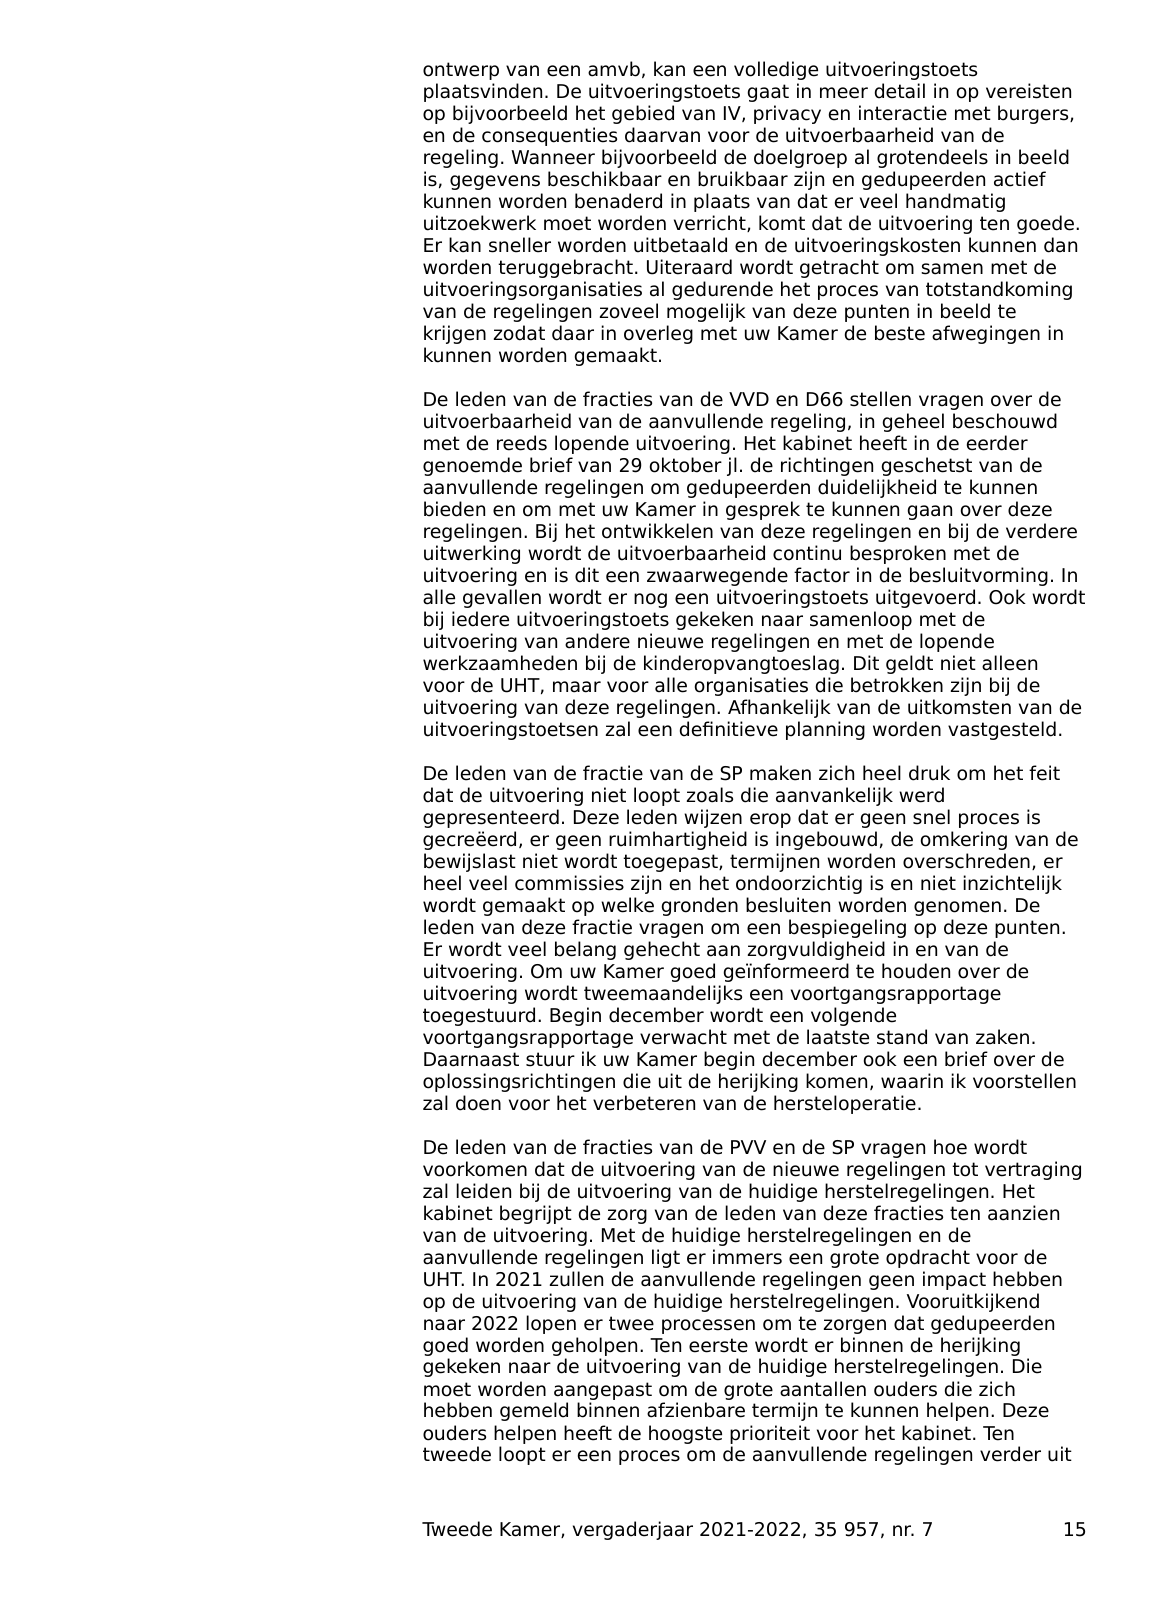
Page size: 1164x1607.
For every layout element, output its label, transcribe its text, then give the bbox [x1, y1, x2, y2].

text De leden van de fractie van de SP maken zich heel druk om het feit dat de uitvoering niet loopt zoals die aanvankelijk werd gepresenteerd. Deze leden wijzen erop dat er geen snel proces is gecreëerd, er geen ruimhartigheid is ingebouwd, de omkering van de bewijslast niet wordt toegepast, termijnen worden overschreden, er heel veel commissies zijn en het ondoorzichtig is en niet inzichtelijk wordt gemaakt op welke gronden besluiten worden genomen. De leden van deze fractie vragen om een bespiegeling op deze punten. Er wordt veel belang gehecht aan zorgvuldigheid in en van de uitvoering. Om uw Kamer goed geïnformeerd te houden over de uitvoering wordt tweemaandelijks een voortgangsrapportage toegestuurd. Begin december wordt een volgende voortgangsrapportage verwacht met de laatste stand van zaken. Daarnaast stuur ik uw Kamer begin december ook een brief over de oplossingsrichtingen die uit de herijking komen, waarin ik voorstellen zal doen voor het verbeteren van de hersteloperatie. [422, 763, 1087, 1114]
text ontwerp van een amvb, kan een volledige uitvoeringstoets plaatsvinden. De uitvoeringstoets gaat in meer detail in op vereisten op bijvoorbeeld het gebied van IV, privacy en interactie met burgers, en de consequenties daarvan voor de uitvoerbaarheid van de regeling. Wanneer bijvoorbeeld de doelgroep al grotendeels in beeld is, gegevens beschikbaar en bruikbaar zijn en gedupeerden actief kunnen worden benaderd in plaats van dat er veel handmatig uitzoekwerk moet worden verricht, komt dat de uitvoering ten goede. Er kan sneller worden uitbetaald en de uitvoeringskosten kunnen dan worden teruggebracht. Uiteraard wordt getracht om samen met de uitvoeringsorganisaties al gedurende het proces van totstandkoming van de regelingen zoveel mogelijk van deze punten in beeld te krijgen zodat daar in overleg met uw Kamer de beste afwegingen in kunnen worden gemaakt. [422, 59, 1087, 367]
text De leden van de fracties van de VVD en D66 stellen vragen over de uitvoerbaarheid van de aanvullende regeling, in geheel beschouwd met de reeds lopende uitvoering. Het kabinet heeft in de eerder genoemde brief van 29 oktober jl. de richtingen geschetst van de aanvullende regelingen om gedupeerden duidelijkheid te kunnen bieden en om met uw Kamer in gesprek te kunnen gaan over deze regelingen. Bij het ontwikkelen van deze regelingen en bij de verdere uitwerking wordt de uitvoerbaarheid continu besproken met de uitvoering en is dit een zwaarwegende factor in de besluitvorming. In alle gevallen wordt er nog een uitvoeringstoets uitgevoerd. Ook wordt bij iedere uitvoeringstoets gekeken naar samenloop met de uitvoering van andere nieuwe regelingen en met de lopende werkzaamheden bij de kinderopvangtoeslag. Dit geldt niet alleen voor de UHT, maar voor alle organisaties die betrokken zijn bij de uitvoering van deze regelingen. Afhankelijk van de uitkomsten van de uitvoeringstoetsen zal een definitieve planning worden vastgesteld. [422, 389, 1087, 741]
text De leden van de fracties van de PVV en de SP vragen hoe wordt voorkomen dat de uitvoering van de nieuwe regelingen tot vertraging zal leiden bij de uitvoering van de huidige herstelregelingen. Het kabinet begrijpt de zorg van de leden van deze fracties ten aanzien van de uitvoering. Met de huidige herstelregelingen en de aanvullende regelingen ligt er immers een grote opdracht voor de UHT. In 2021 zullen de aanvullende regelingen geen impact hebben op de uitvoering van de huidige herstelregelingen. Vooruitkijkend naar 2022 lopen er twee processen om te zorgen dat gedupeerden goed worden geholpen. Ten eerste wordt er binnen de herijking gekeken naar de uitvoering van de huidige herstelregelingen. Die moet worden aangepast om de grote aantallen ouders die zich hebben gemeld binnen afzienbare termijn te kunnen helpen. Deze ouders helpen heeft de hoogste prioriteit voor het kabinet. Ten tweede loopt er een proces om de aanvullende regelingen verder uit [422, 1137, 1087, 1466]
